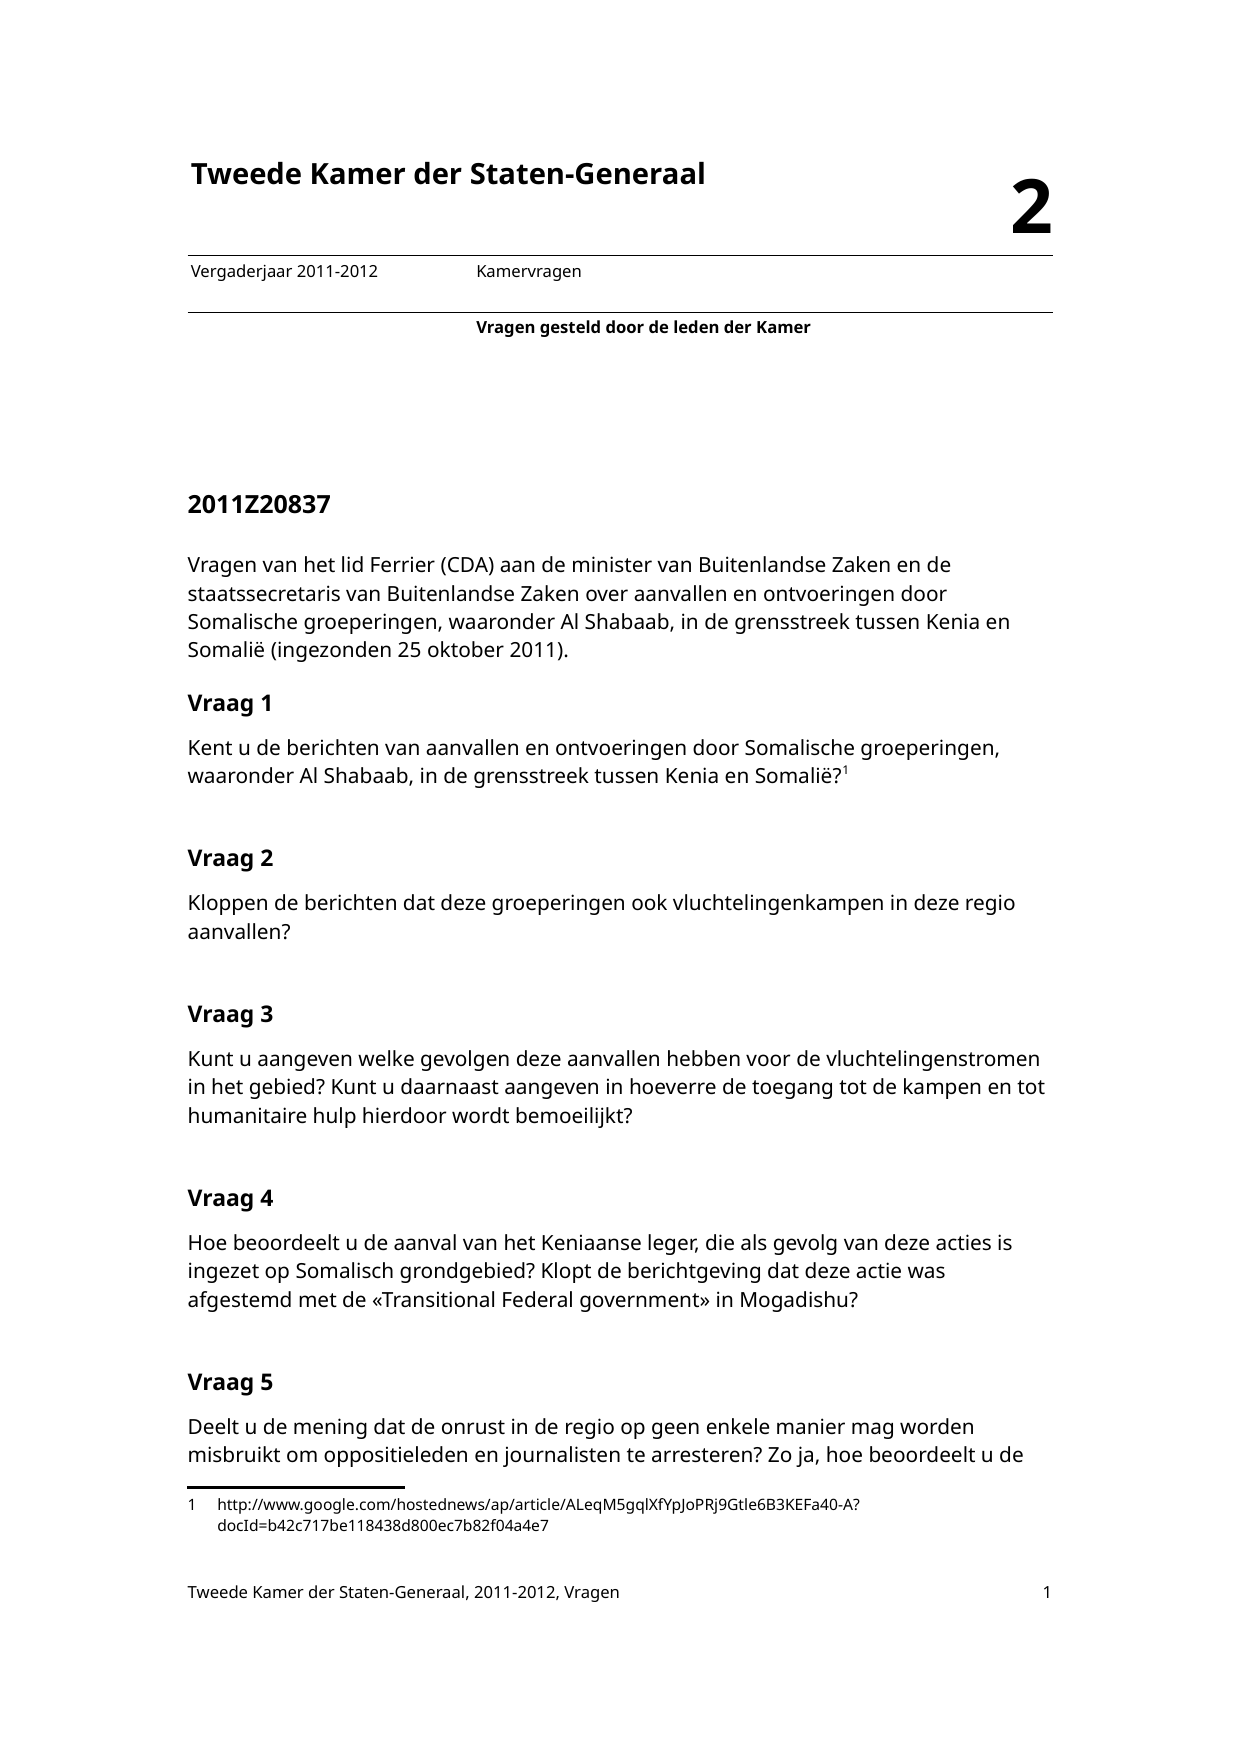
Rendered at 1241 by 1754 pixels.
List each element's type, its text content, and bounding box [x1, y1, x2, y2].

subtitle Vraag 5 [187, 1366, 1053, 1397]
text http://www.google.com/hostednews/ap/article/ALeqM5gqlXfYpJoPRj9Gtle6B3KEFa40-A?docId=b42c717be118438d800ec7b82f04a4e7 [187, 1479, 1053, 1536]
text Vragen van het lid Ferrier (CDA) aan de minister van Buitenlandse Zaken en de staatssecretaris van Buitenlandse Zaken over aanvallen en ontvoeringen door Somalische groeperingen, waaronder Al Shabaab, in de grensstreek tussen Kenia en Somalië (ingezonden 25 oktober 2011). [187, 550, 1053, 664]
subtitle Vraag 2 [187, 842, 1053, 873]
subtitle Vraag 4 [187, 1182, 1053, 1213]
text Kunt u aangeven welke gevolgen deze aanvallen hebben voor de vluchtelingenstromen in het gebied? Kunt u daarnaast aangeven in hoeverre de toegang tot de kampen en tot humanitaire hulp hierdoor wordt bemoeilijkt? [187, 1044, 1053, 1129]
table_cell [188, 313, 473, 339]
text Hoe beoordeelt u de aanval van het Keniaanse leger, die als gevolg van deze acties is ingezet op Somalisch grondgebied? Klopt de berichtgeving dat deze actie was afgestemd met de «Transitional Federal government» in Mogadishu? [187, 1228, 1053, 1313]
table_header Tweede Kamer der Staten-Generaal [188, 150, 879, 255]
text Kloppen de berichten dat deze groeperingen ook vluchtelingenkampen in deze regio aanvallen? [187, 888, 1053, 945]
table_cell Vragen gesteld door de leden der Kamer [473, 313, 1053, 339]
table_cell Kamervragen [473, 256, 1053, 312]
text Kent u de berichten van aanvallen en ontvoeringen door Somalische groeperingen, waaronder Al Shabaab, in de grensstreek tussen Kenia en Somalië? [187, 733, 1053, 790]
subtitle Vraag 3 [187, 998, 1053, 1029]
table_cell Vergaderjaar 2011-2012 [188, 256, 473, 312]
text 2011Z20837 [187, 487, 1053, 521]
subtitle Vraag 1 [187, 687, 1053, 718]
table_header 2 [880, 150, 1053, 255]
text Deelt u de mening dat de onrust in de regio op geen enkele manier mag worden misbruikt om oppositieleden en journalisten te arresteren? Zo ja, hoe beoordeelt u de [187, 1412, 1053, 1469]
